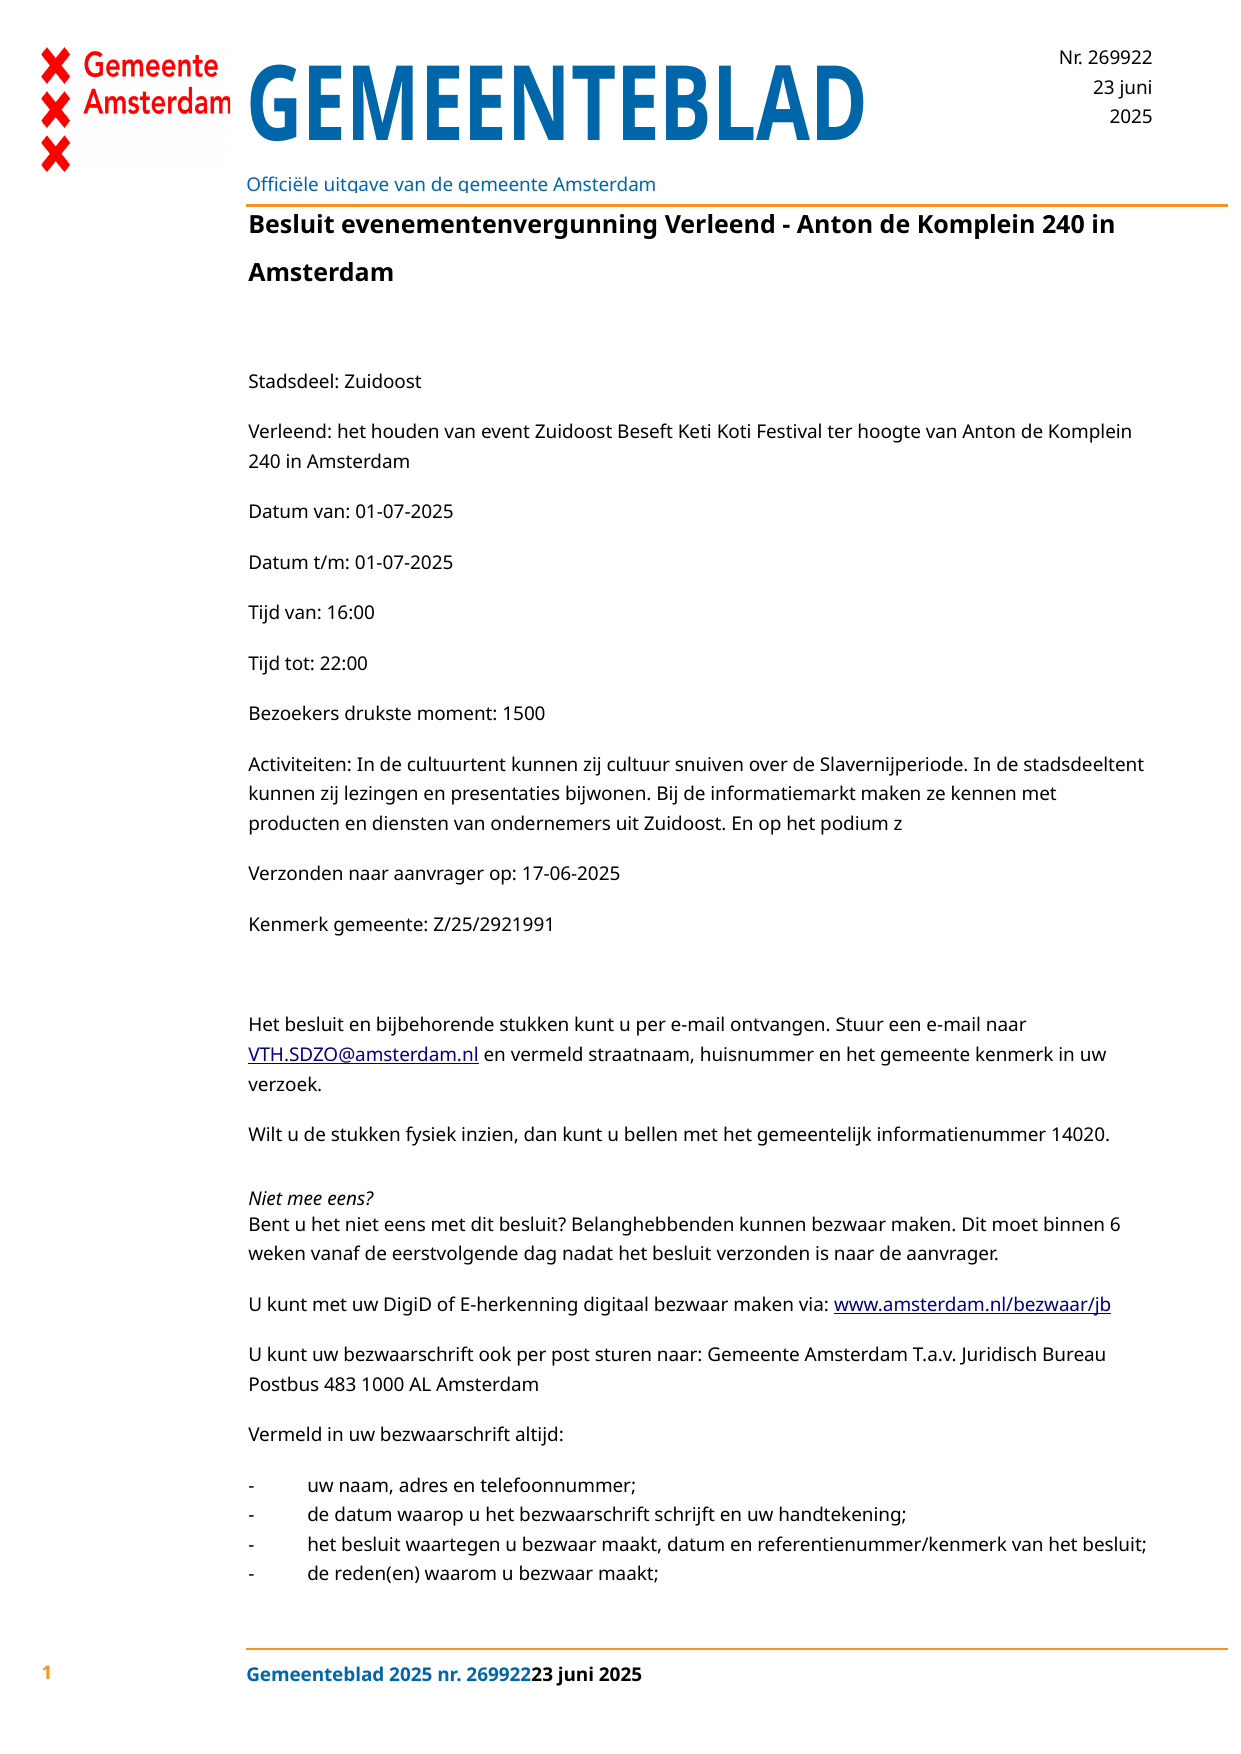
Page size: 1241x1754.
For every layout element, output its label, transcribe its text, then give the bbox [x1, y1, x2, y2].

text Bezoekers drukste moment: 1500 [248, 700, 1152, 726]
text Het besluit en bijbehorende stukken kunt u per e-mail ontvangen. Stuur een e-mail naar VTH.SDZO@amsterdam.nl en vermeld straatnaam, huisnummer en het gemeente kenmerk in uw verzoek. [248, 1012, 1152, 1097]
list de reden(en) waarom u bezwaar maakt; [248, 1561, 1152, 1586]
text U kunt uw bezwaarschrift ook per post sturen naar: Gemeente Amsterdam T.a.v. Juridisch Bureau Postbus 483 1000 AL Amsterdam [248, 1341, 1152, 1397]
list uw naam, adres en telefoonnummer; [248, 1472, 1152, 1497]
picture [41, 47, 231, 172]
text Datum t/m: 01-07-2025 [248, 549, 1152, 575]
text Besluit evenementenvergunning Verleend - Anton de Komplein 240 in Amsterdam [248, 207, 1152, 288]
text U kunt met uw DigiD of E-herkenning digitaal bezwaar maken via: www.amsterdam.nl/bezwaar/jb [248, 1291, 1152, 1317]
text Vermeld in uw bezwaarschrift altijd: [248, 1421, 1152, 1447]
text Tijd tot: 22:00 [248, 650, 1152, 676]
text Stadsdeel: Zuidoost [248, 368, 1152, 394]
list de datum waarop u het bezwaarschrift schrijft en uw handtekening; [248, 1501, 1152, 1527]
text Wilt u de stukken fysiek inzien, dan kunt u bellen met het gemeentelijk informatienummer 14020. [248, 1121, 1152, 1147]
text Datum van: 01-07-2025 [248, 499, 1152, 524]
text Kenmerk gemeente: Z/25/2921991 [248, 911, 1152, 937]
text Activiteiten: In de cultuurtent kunnen zij cultuur snuiven over de Slavernijperiode. In de stadsdeeltent kunnen zij lezingen en presentaties bijwonen. Bij de informatiemarkt maken ze kennen met producten en diensten van ondernemers uit Zuidoost. En op het podium z [248, 751, 1152, 836]
list het besluit waartegen u bezwaar maakt, datum en referentienummer/kenmerk van het besluit; [248, 1531, 1152, 1557]
text Bent u het niet eens met dit besluit? Belanghebbenden kunnen bezwaar maken. Dit moet binnen 6 weken vanaf de eerstvolgende dag nadat het besluit verzonden is naar de aanvrager. [248, 1211, 1152, 1266]
text Tijd van: 16:00 [248, 599, 1152, 625]
text Niet mee eens? [248, 1185, 1152, 1211]
text Verzonden naar aanvrager op: 17-06-2025 [248, 860, 1152, 886]
text Verleend: het houden van event Zuidoost Beseft Keti Koti Festival ter hoogte van Anton de Komplein 240 in Amsterdam [248, 419, 1152, 474]
